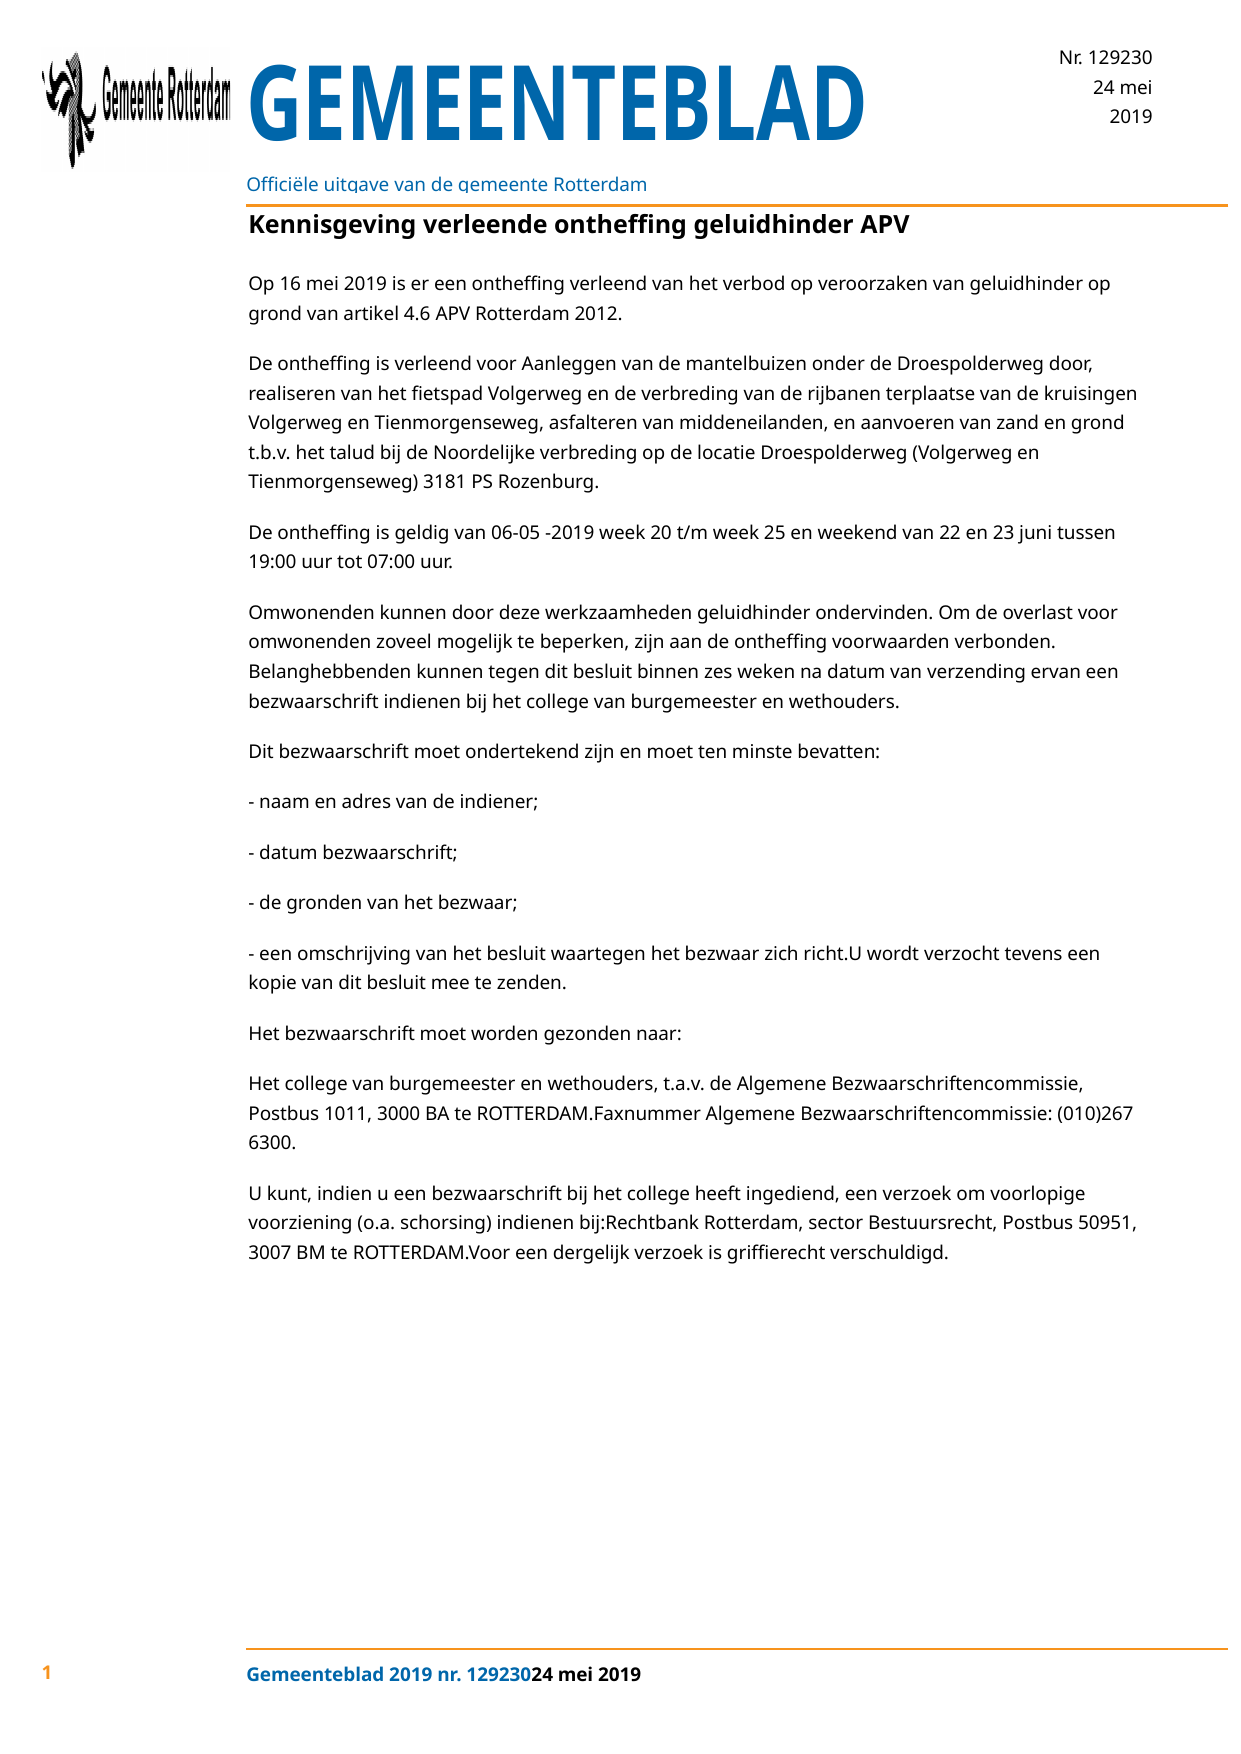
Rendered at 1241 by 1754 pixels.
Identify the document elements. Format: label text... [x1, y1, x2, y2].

picture [41, 47, 231, 172]
text Kennisgeving verleende ontheffing geluidhinder APV [248, 207, 1152, 241]
text De ontheffing is geldig van 06-05 -2019 week 20 t/m week 25 en weekend van 22 en 23 juni tussen 19:00 uur tot 07:00 uur. [248, 519, 1152, 574]
text - de gronden van het bezwaar; [248, 889, 1152, 915]
text Omwonenden kunnen door deze werkzaamheden geluidhinder ondervinden. Om de overlast voor omwonenden zoveel mogelijk te beperken, zijn aan de ontheffing voorwaarden verbonden. Belanghebbenden kunnen tegen dit besluit binnen zes weken na datum van verzending ervan een bezwaarschrift indienen bij het college van burgemeester en wethouders. [248, 599, 1152, 713]
text De ontheffing is verleend voor Aanleggen van de mantelbuizen onder de Droespolderweg door, realiseren van het fietspad Volgerweg en de verbreding van de rijbanen terplaatse van de kruisingen Volgerweg en Tienmorgenseweg, asfalteren van middeneilanden, en aanvoeren van zand en grond t.b.v. het talud bij de Noordelijke verbreding op de locatie Droespolderweg (Volgerweg en Tienmorgenseweg) 3181 PS Rozenburg. [248, 350, 1152, 494]
text U kunt, indien u een bezwaarschrift bij het college heeft ingediend, een verzoek om voorlopige voorziening (o.a. schorsing) indienen bij:Rechtbank Rotterdam, sector Bestuursrecht, Postbus 50951, 3007 BM te ROTTERDAM.Voor een dergelijk verzoek is griffierecht verschuldigd. [248, 1180, 1152, 1265]
text Dit bezwaarschrift moet ondertekend zijn en moet ten minste bevatten: [248, 738, 1152, 764]
text Op 16 mei 2019 is er een ontheffing verleend van het verbod op veroorzaken van geluidhinder op grond van artikel 4.6 APV Rotterdam 2012. [248, 270, 1152, 326]
text Het bezwaarschrift moet worden gezonden naar: [248, 1020, 1152, 1046]
text - datum bezwaarschrift; [248, 839, 1152, 865]
text - een omschrijving van het besluit waartegen het bezwaar zich richt.U wordt verzocht tevens een kopie van dit besluit mee te zenden. [248, 940, 1152, 995]
text - naam en adres van de indiener; [248, 789, 1152, 814]
text Het college van burgemeester en wethouders, t.a.v. de Algemene Bezwaarschriftencommissie, Postbus 1011, 3000 BA te ROTTERDAM.Faxnummer Algemene Bezwaarschriftencommissie: (010)267 6300. [248, 1070, 1152, 1155]
